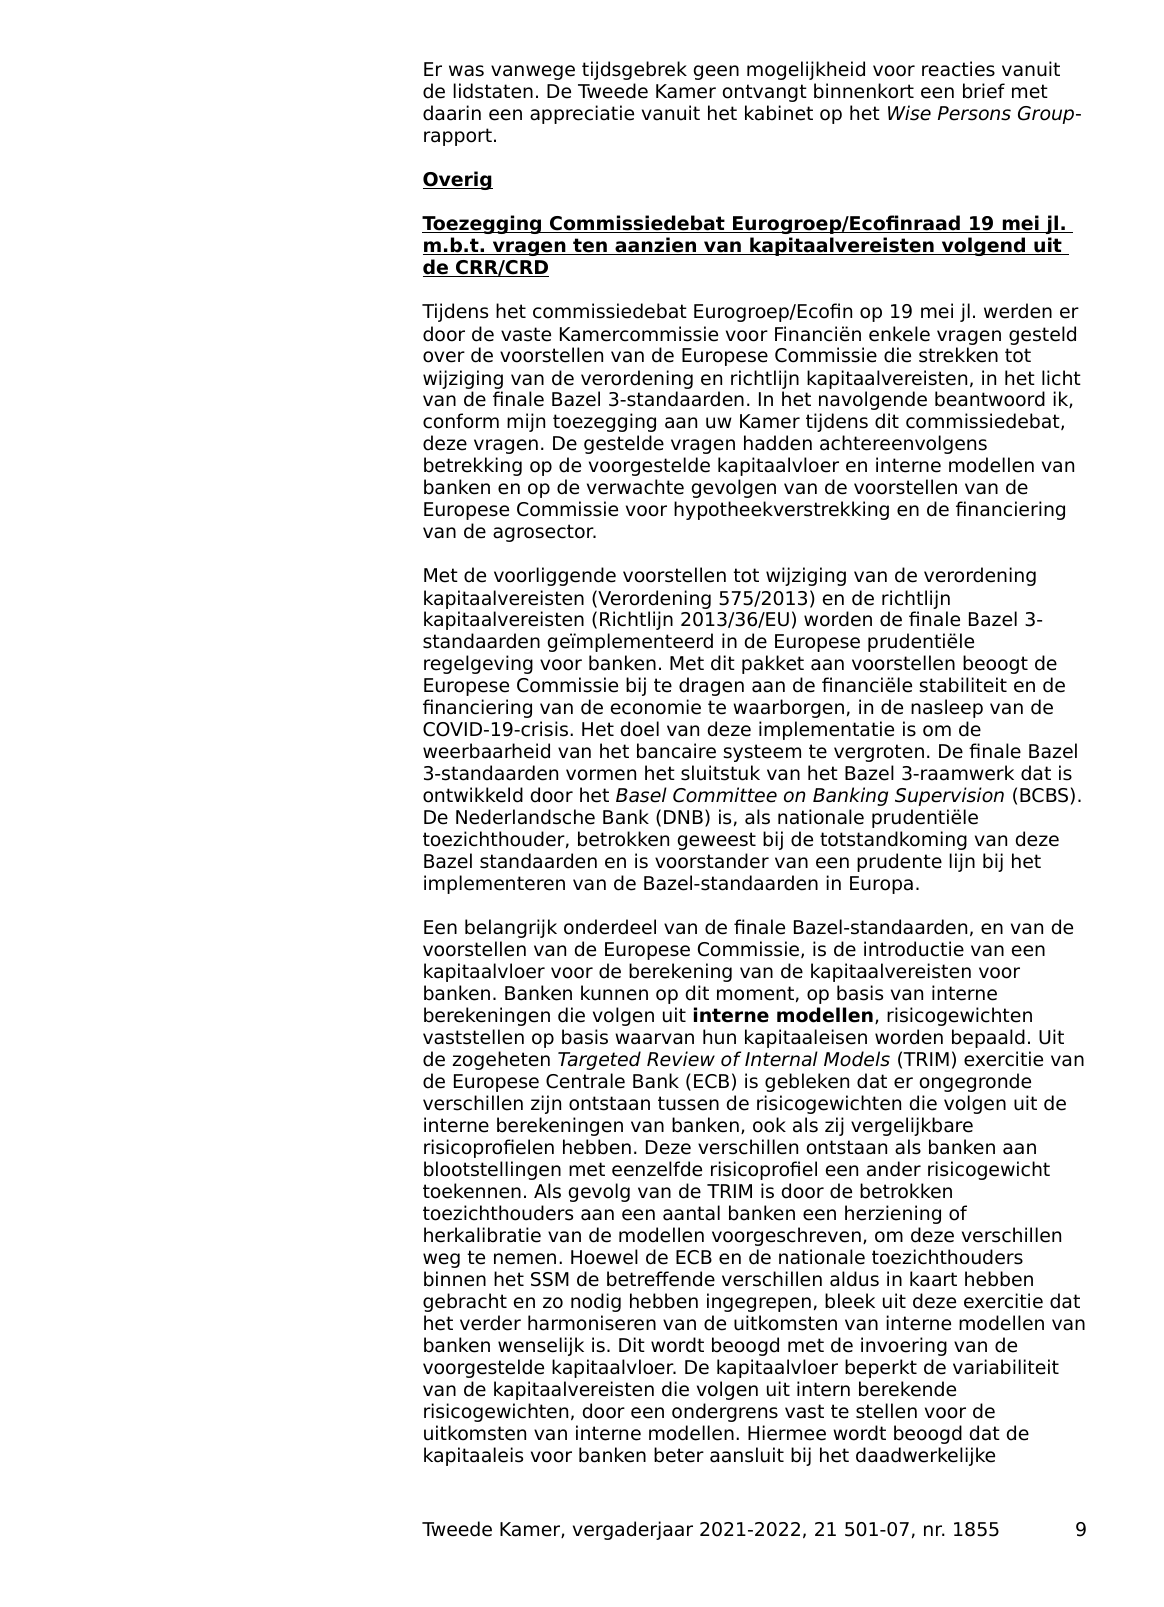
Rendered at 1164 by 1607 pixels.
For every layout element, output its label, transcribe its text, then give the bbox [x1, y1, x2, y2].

text Een belangrijk onderdeel van de finale Bazel-standaarden, en van de voorstellen van de Europese Commissie, is de introductie van een kapitaalvloer voor de berekening van de kapitaalvereisten voor banken. Banken kunnen op dit moment, op basis van interne berekeningen die volgen uit interne modellen, risicogewichten vaststellen op basis waarvan hun kapitaaleisen worden bepaald. Uit de zogeheten Targeted Review of Internal Models (TRIM) exercitie van de Europese Centrale Bank (ECB) is gebleken dat er ongegronde verschillen zijn ontstaan tussen de risicogewichten die volgen uit de interne berekeningen van banken, ook als zij vergelijkbare risicoprofielen hebben. Deze verschillen ontstaan als banken aan blootstellingen met eenzelfde risicoprofiel een ander risicogewicht toekennen. Als gevolg van de TRIM is door de betrokken toezichthouders aan een aantal banken een herziening of herkalibratie van de modellen voorgeschreven, om deze verschillen weg te nemen. Hoewel de ECB en de nationale toezichthouders binnen het SSM de betreffende verschillen aldus in kaart hebben gebracht en zo nodig hebben ingegrepen, bleek uit deze exercitie dat het verder harmoniseren van de uitkomsten van interne modellen van banken wenselijk is. Dit wordt beoogd met de invoering van de voorgestelde kapitaalvloer. De kapitaalvloer beperkt de variabiliteit van de kapitaalvereisten die volgen uit intern berekende risicogewichten, door een ondergrens vast te stellen voor de uitkomsten van interne modellen. Hiermee wordt beoogd dat de kapitaaleis voor banken beter aansluit bij het daadwerkelijke [422, 917, 1087, 1467]
text Met de voorliggende voorstellen tot wijziging van de verordening kapitaalvereisten (Verordening 575/2013) en de richtlijn kapitaalvereisten (Richtlijn 2013/36/EU) worden de finale Bazel 3-standaarden geïmplementeerd in de Europese prudentiële regelgeving voor banken. Met dit pakket aan voorstellen beoogt de Europese Commissie bij te dragen aan de financiële stabiliteit en de financiering van de economie te waarborgen, in de nasleep van de COVID-19-crisis. Het doel van deze implementatie is om de weerbaarheid van het bancaire systeem te vergroten. De finale Bazel 3-standaarden vormen het sluitstuk van het Bazel 3-raamwerk dat is ontwikkeld door het Basel Committee on Banking Supervision (BCBS). De Nederlandsche Bank (DNB) is, als nationale prudentiële toezichthouder, betrokken geweest bij de totstandkoming van deze Bazel standaarden en is voorstander van een prudente lijn bij het implementeren van de Bazel-standaarden in Europa. [422, 565, 1087, 895]
subtitle Toezegging Commissiedebat Eurogroep/Ecofinraad 19 mei jl. m.b.t. vragen ten aanzien van kapitaalvereisten volgend uit de CRR/CRD [422, 213, 1087, 279]
text Tijdens het commissiedebat Eurogroep/Ecofin op 19 mei jl. werden er door de vaste Kamercommissie voor Financiën enkele vragen gesteld over de voorstellen van de Europese Commissie die strekken tot wijziging van de verordening en richtlijn kapitaalvereisten, in het licht van de finale Bazel 3-standaarden. In het navolgende beantwoord ik, conform mijn toezegging aan uw Kamer tijdens dit commissiedebat, deze vragen. De gestelde vragen hadden achtereenvolgens betrekking op de voorgestelde kapitaalvloer en interne modellen van banken en op de verwachte gevolgen van de voorstellen van de Europese Commissie voor hypotheekverstrekking en de financiering van de agrosector. [422, 301, 1087, 543]
text Er was vanwege tijdsgebrek geen mogelijkheid voor reacties vanuit de lidstaten. De Tweede Kamer ontvangt binnenkort een brief met daarin een appreciatie vanuit het kabinet op het Wise Persons Group-rapport. [422, 59, 1087, 147]
subtitle Overig [422, 169, 1087, 191]
